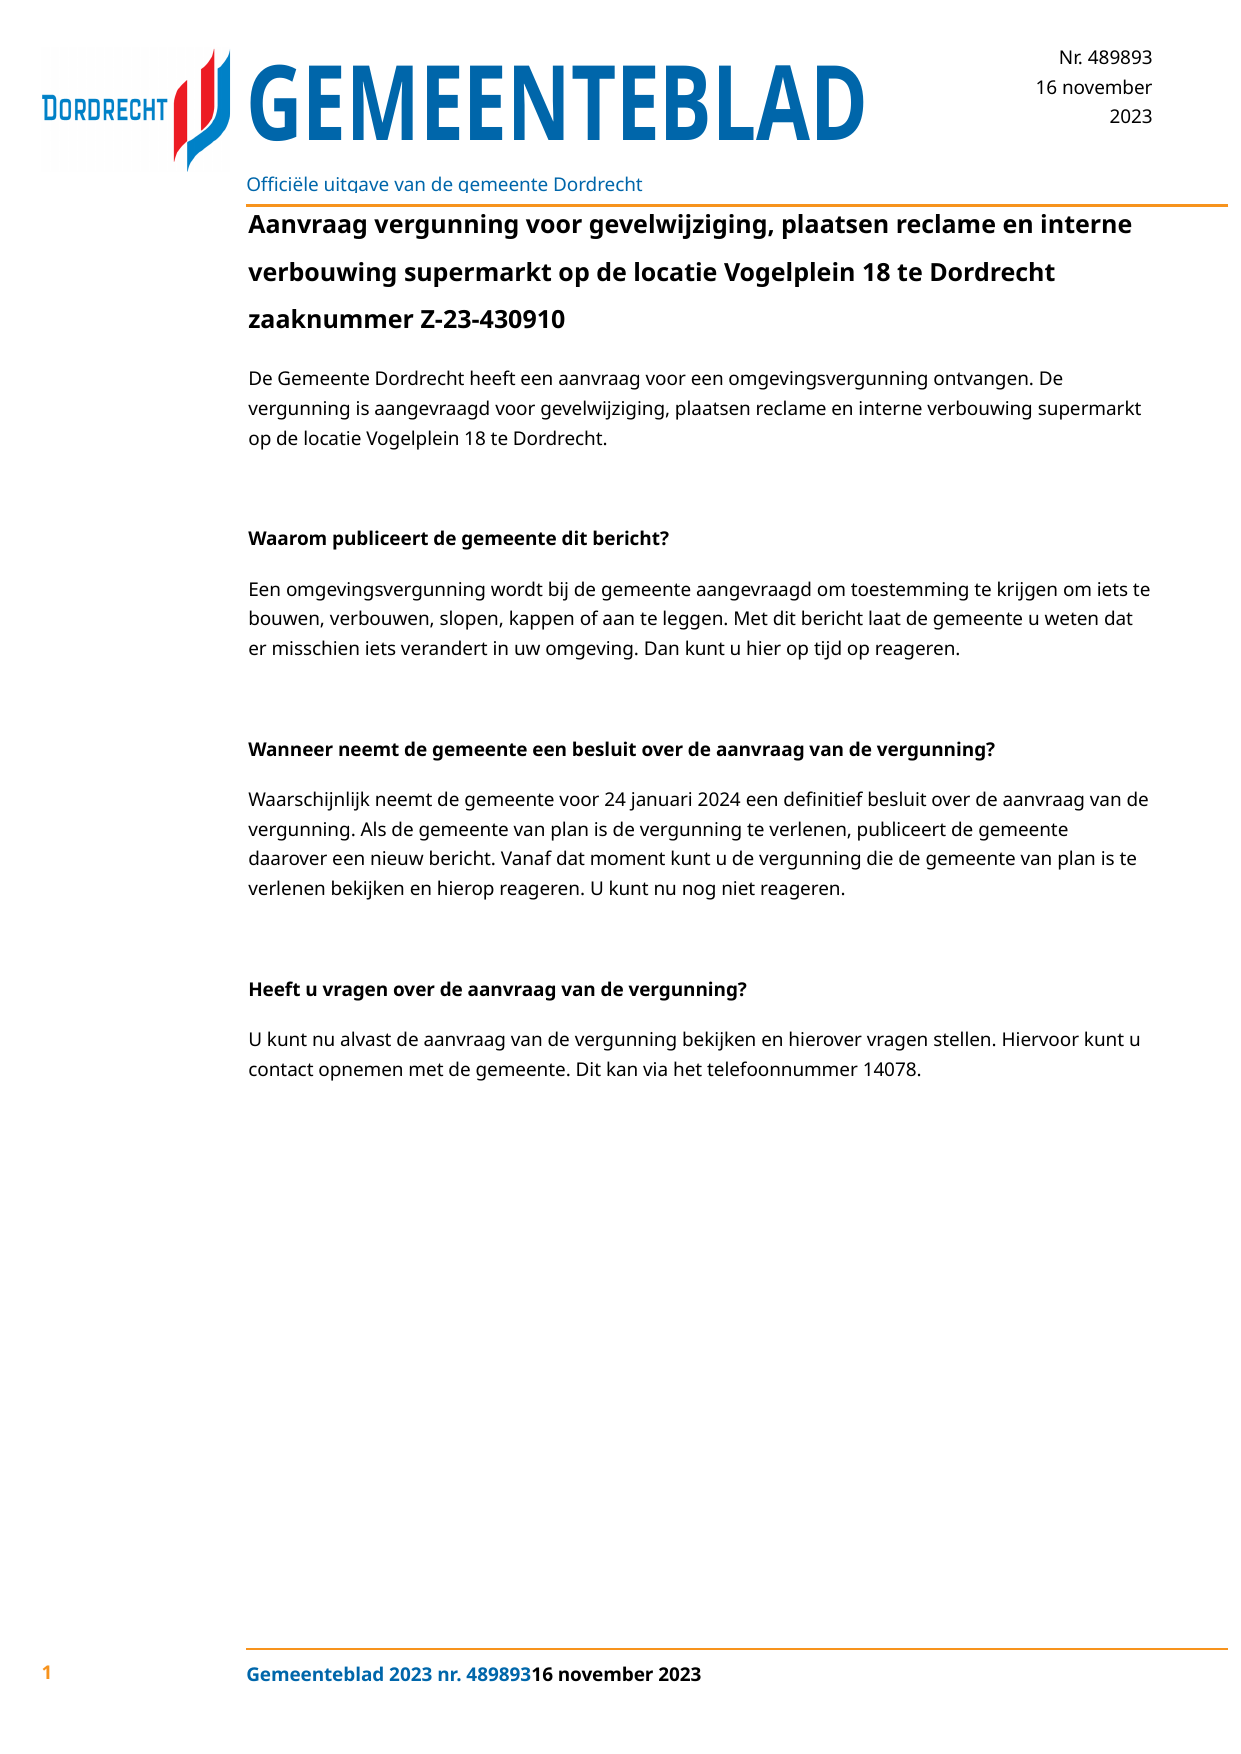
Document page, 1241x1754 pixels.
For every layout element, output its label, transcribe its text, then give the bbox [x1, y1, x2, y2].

text Aanvraag vergunning voor gevelwijziging, plaatsen reclame en interne verbouwing supermarkt op de locatie Vogelplein 18 te Dordrecht zaaknummer Z-23-430910 [248, 207, 1152, 336]
text De Gemeente Dordrecht heeft een aanvraag voor een omgevingsvergunning ontvangen. De vergunning is aangevraagd voor gevelwijziging, plaatsen reclame en interne verbouwing supermarkt op de locatie Vogelplein 18 te Dordrecht. [248, 366, 1152, 450]
text Heeft u vragen over de aanvraag van de vergunning? [248, 976, 1152, 1002]
text Waarschijnlijk neemt de gemeente voor 24 januari 2024 een definitief besluit over de aanvraag van de vergunning. Als de gemeente van plan is de vergunning te verlenen, publiceert de gemeente daarover een nieuw bericht. Vanaf dat moment kunt u de vergunning die de gemeente van plan is te verlenen bekijken en hierop reageren. U kunt nu nog niet reageren. [248, 786, 1152, 901]
text Wanneer neemt de gemeente een besluit over de aanvraag van de vergunning? [248, 736, 1152, 762]
text Waarom publiceert de gemeente dit bericht? [248, 526, 1152, 551]
text Een omgevingsvergunning wordt bij de gemeente aangevraagd om toestemming te krijgen om iets te bouwen, verbouwen, slopen, kappen of aan te leggen. Met dit bericht laat de gemeente u weten dat er misschien iets verandert in uw omgeving. Dan kunt u hier op tijd op reageren. [248, 576, 1152, 661]
picture [41, 47, 231, 172]
text U kunt nu alvast de aanvraag van de vergunning bekijken en hierover vragen stellen. Hiervoor kunt u contact opnemen met de gemeente. Dit kan via het telefoonnummer 14078. [248, 1026, 1152, 1082]
